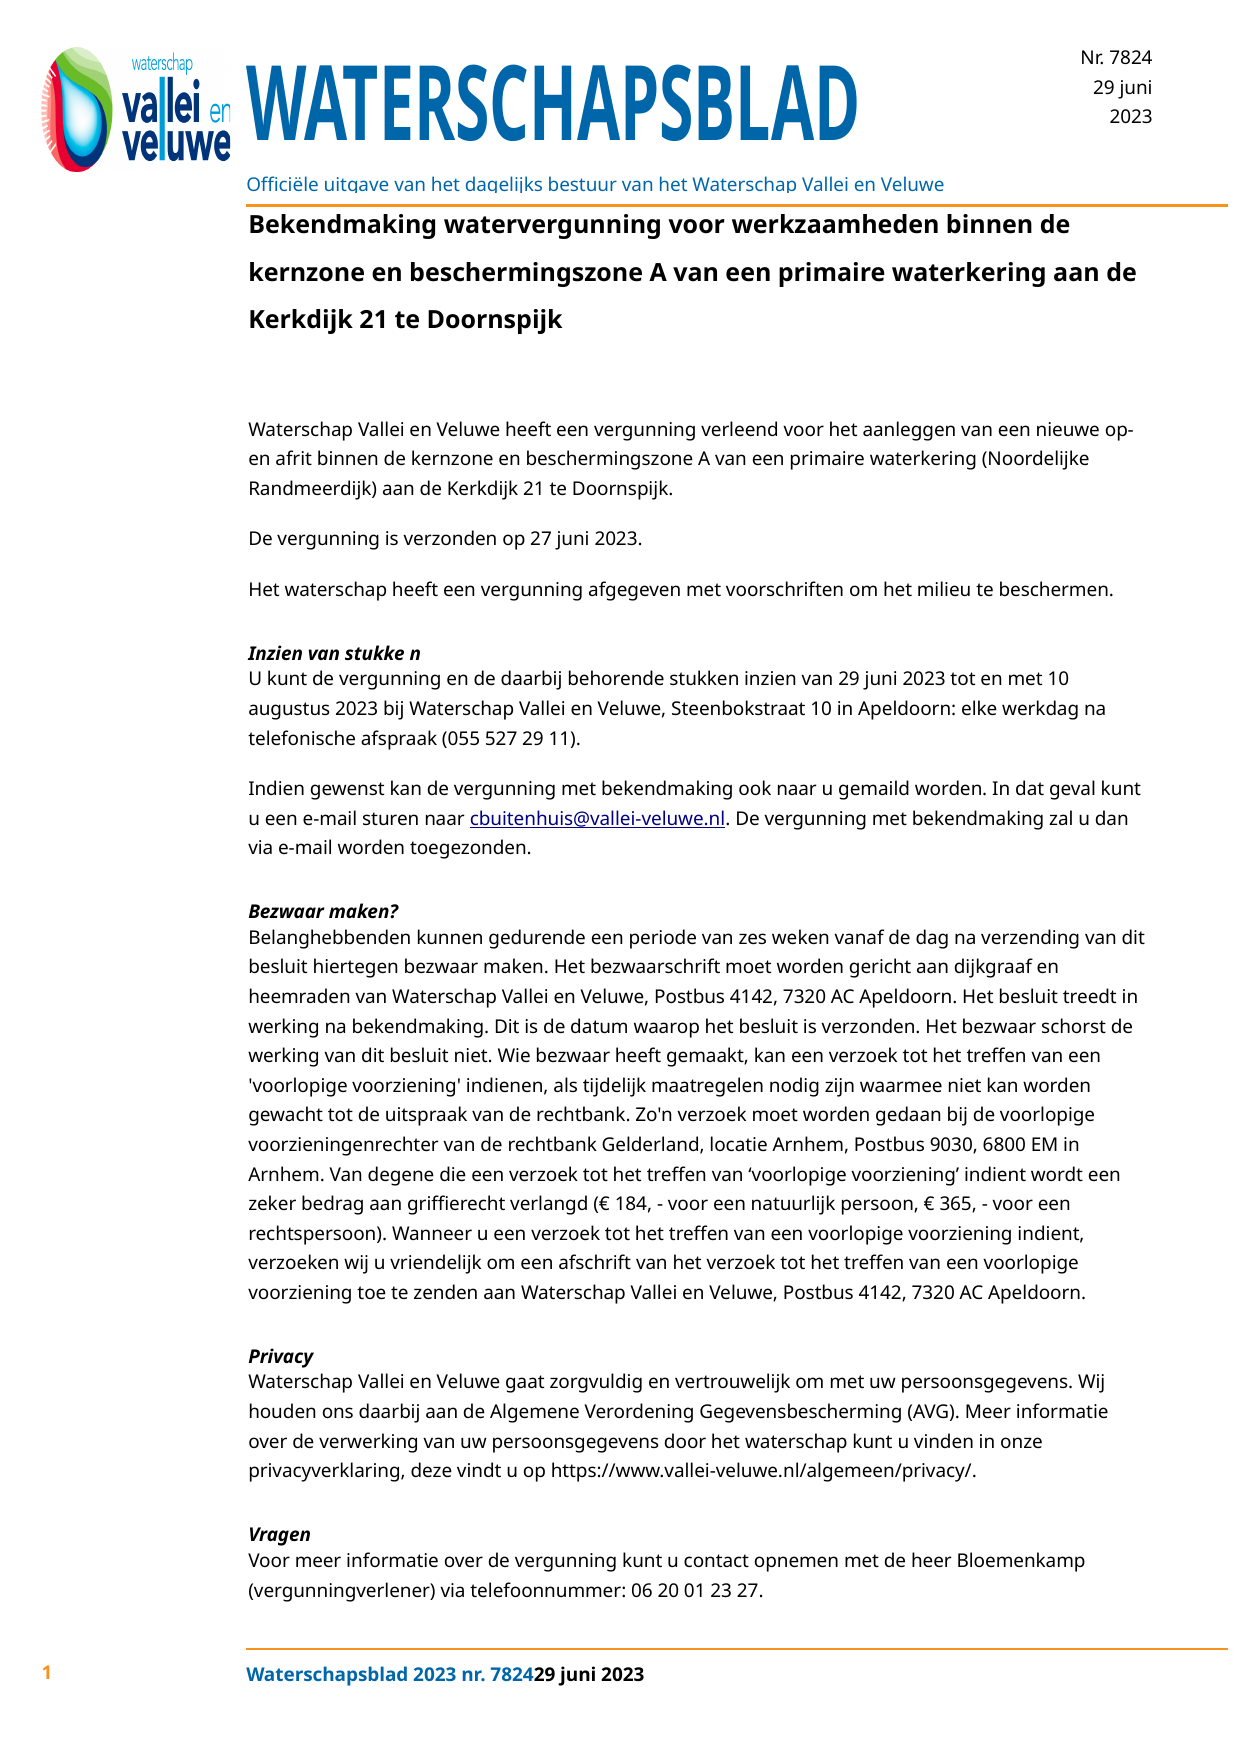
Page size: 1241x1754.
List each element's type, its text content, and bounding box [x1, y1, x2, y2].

text Het waterschap heeft een vergunning afgegeven met voorschriften om het milieu te beschermen. [248, 576, 1152, 602]
picture [41, 47, 231, 172]
text Vragen [248, 1521, 1152, 1547]
text Privacy [248, 1343, 1152, 1369]
text Bezwaar maken? [248, 898, 1152, 924]
text Bekendmaking watervergunning voor werkzaamheden binnen de kernzone en beschermingszone A van een primaire waterkering aan de Kerkdijk 21 te Doornspijk [248, 207, 1152, 336]
text U kunt de vergunning en de daarbij behorende stukken inzien van 29 juni 2023 tot en met 10 augustus 2023 bij Waterschap Vallei en Veluwe, Steenbokstraat 10 in Apeldoorn: elke werkdag na telefonische afspraak (055 527 29 11). [248, 666, 1152, 751]
text Inzien van stukke n [248, 640, 1152, 666]
text Waterschap Vallei en Veluwe gaat zorgvuldig en vertrouwelijk om met uw persoonsgegevens. Wij houden ons daarbij aan de Algemene Verordening Gegevensbescherming (AVG). Meer informatie over de verwerking van uw persoonsgegevens door het waterschap kunt u vinden in onze privacyverklaring, deze vindt u op https://www.vallei-veluwe.nl/algemeen/privacy/. [248, 1369, 1152, 1483]
text Voor meer informatie over de vergunning kunt u contact opnemen met de heer Bloemenkamp (vergunningverlener) via telefoonnummer: 06 20 01 23 27. [248, 1547, 1152, 1602]
text Waterschap Vallei en Veluwe heeft een vergunning verleend voor het aanleggen van een nieuwe op- en afrit binnen de kernzone en beschermingszone A van een primaire waterkering (Noordelijke Randmeerdijk) aan de Kerkdijk 21 te Doornspijk. [248, 416, 1152, 501]
text Belanghebbenden kunnen gedurende een periode van zes weken vanaf de dag na verzending van dit besluit hiertegen bezwaar maken. Het bezwaarschrift moet worden gericht aan dijkgraaf en heemraden van Waterschap Vallei en Veluwe, Postbus 4142, 7320 AC Apeldoorn. Het besluit treedt in werking na bekendmaking. Dit is de datum waarop het besluit is verzonden. Het bezwaar schorst de werking van dit besluit niet. Wie bezwaar heeft gemaakt, kan een verzoek tot het treffen van een 'voorlopige voorziening' indienen, als tijdelijk maatregelen nodig zijn waarmee niet kan worden gewacht tot de uitspraak van de rechtbank. Zo'n verzoek moet worden gedaan bij de voorlopige voorzieningenrechter van de rechtbank Gelderland, locatie Arnhem, Postbus 9030, 6800 EM in Arnhem. Van degene die een verzoek tot het treffen van ‘voorlopige voorziening’ indient wordt een zeker bedrag aan griffierecht verlangd (€ 184, - voor een natuurlijk persoon, € 365, - voor een rechtspersoon). Wanneer u een verzoek tot het treffen van een voorlopige voorziening indient, verzoeken wij u vriendelijk om een afschrift van het verzoek tot het treffen van een voorlopige voorziening toe te zenden aan Waterschap Vallei en Veluwe, Postbus 4142, 7320 AC Apeldoorn. [248, 924, 1152, 1305]
text De vergunning is verzonden op 27 juni 2023. [248, 526, 1152, 551]
text Indien gewenst kan de vergunning met bekendmaking ook naar u gemaild worden. In dat geval kunt u een e-mail sturen naar cbuitenhuis@vallei-veluwe.nl. De vergunning met bekendmaking zal u dan via e-mail worden toegezonden. [248, 775, 1152, 860]
